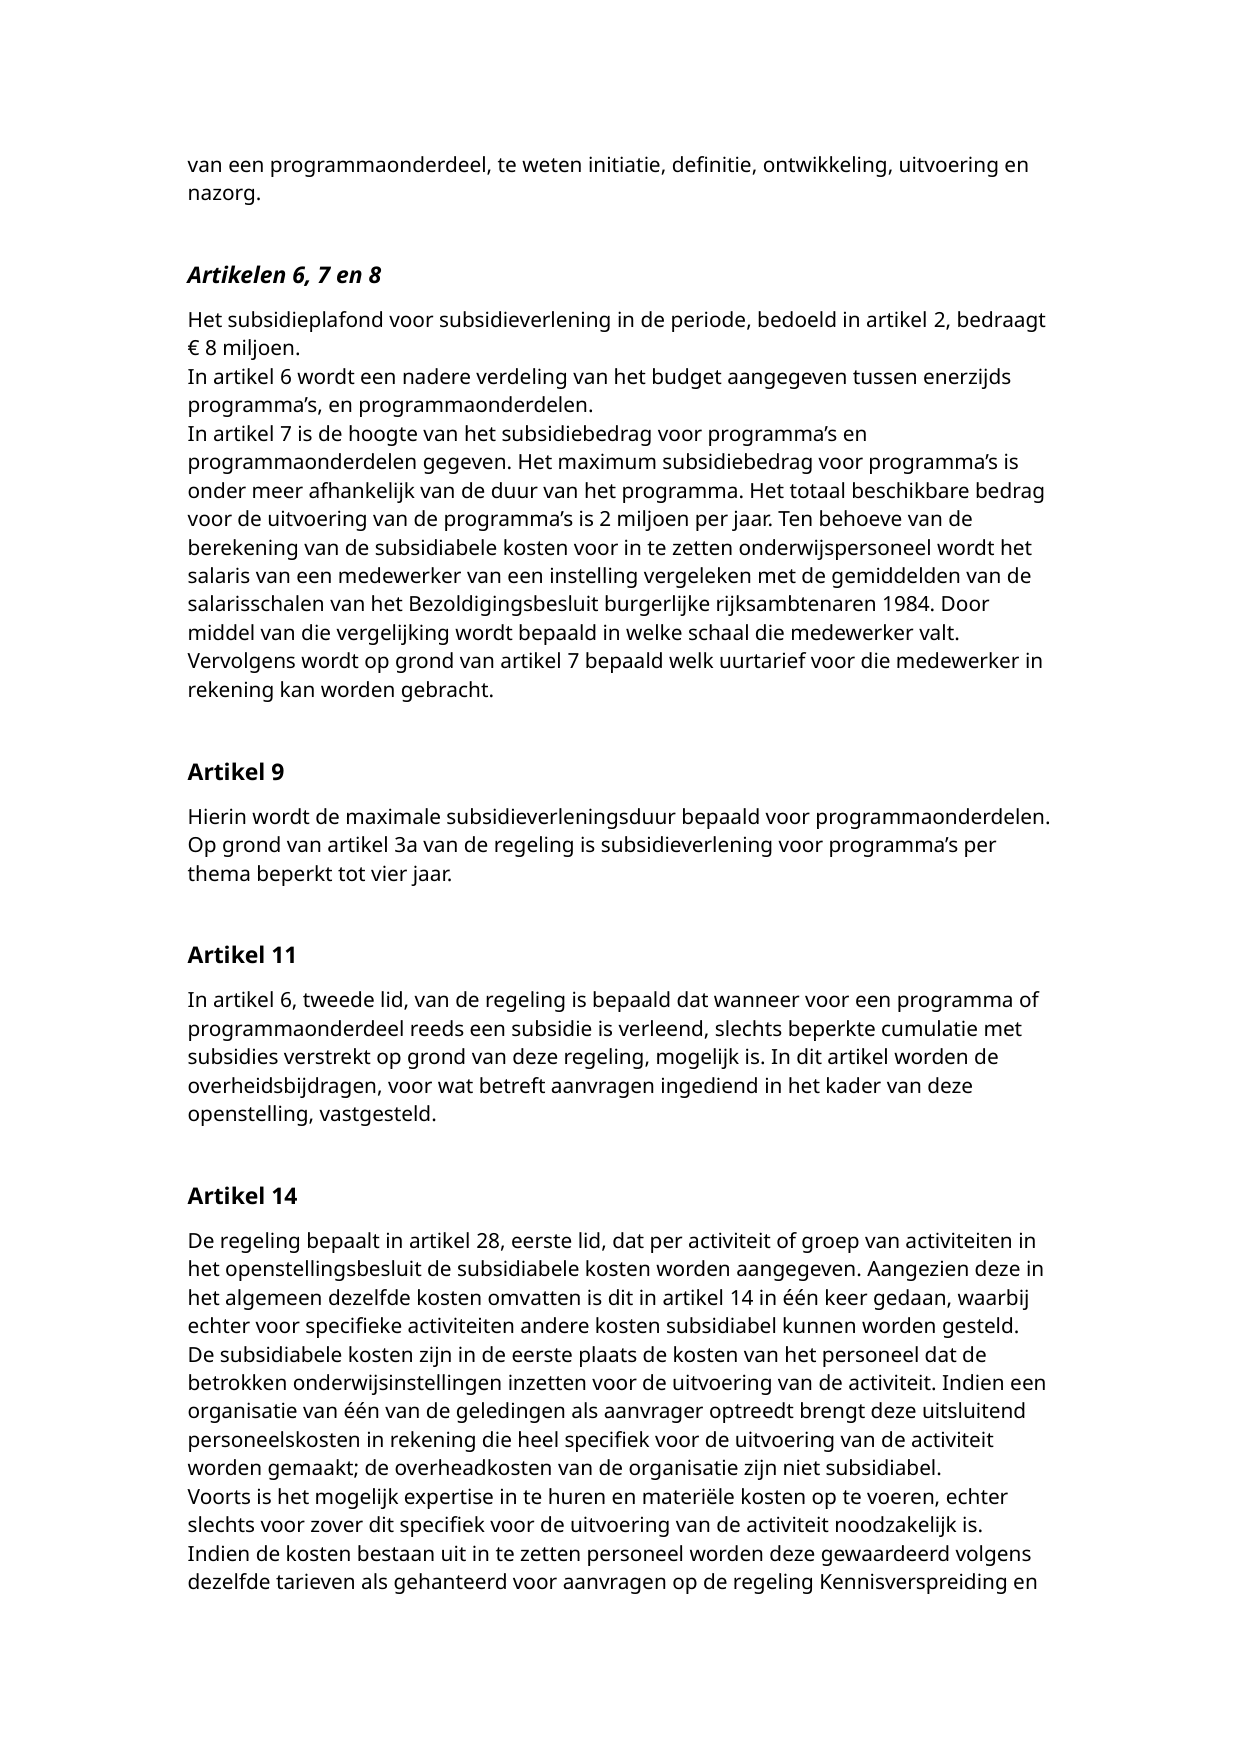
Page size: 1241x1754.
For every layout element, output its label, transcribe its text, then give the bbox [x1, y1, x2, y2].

text De subsidiabele kosten zijn in de eerste plaats de kosten van het personeel dat de betrokken onderwijsinstellingen inzetten voor de uitvoering van de activiteit. Indien een organisatie van één van de geledingen als aanvrager optreedt brengt deze uitsluitend personeelskosten in rekening die heel specifiek voor de uitvoering van de activiteit worden gemaakt; de overheadkosten van de organisatie zijn niet subsidiabel. [187, 1340, 1053, 1482]
subtitle Artikel 11 [187, 939, 1053, 971]
text In artikel 7 is de hoogte van het subsidiebedrag voor programma’s en programmaonderdelen gegeven. Het maximum subsidiebedrag voor programma’s is onder meer afhankelijk van de duur van het programma. Het totaal beschikbare bedrag voor de uitvoering van de programma’s is 2 miljoen per jaar. Ten behoeve van de berekening van de subsidiabele kosten voor in te zetten onderwijspersoneel wordt het salaris van een medewerker van een instelling vergeleken met de gemiddelden van de salarisschalen van het Bezoldigingsbesluit burgerlijke rijksambtenaren 1984. Door middel van die vergelijking wordt bepaald in welke schaal die medewerker valt. Vervolgens wordt op grond van artikel 7 bepaald welk uurtarief voor die medewerker in rekening kan worden gebracht. [187, 419, 1053, 703]
subtitle Artikel 9 [187, 756, 1053, 787]
text Hierin wordt de maximale subsidieverleningsduur bepaald voor programmaonderdelen. Op grond van artikel 3a van de regeling is subsidieverlening voor programma’s per thema beperkt tot vier jaar. [187, 802, 1053, 887]
text De regeling bepaalt in artikel 28, eerste lid, dat per activiteit of groep van activiteiten in het openstellingsbesluit de subsidiabele kosten worden aangegeven. Aangezien deze in het algemeen dezelfde kosten omvatten is dit in artikel 14 in één keer gedaan, waarbij echter voor specifieke activiteiten andere kosten subsidiabel kunnen worden gesteld. [187, 1226, 1053, 1340]
text In artikel 6, tweede lid, van de regeling is bepaald dat wanneer voor een programma of programmaonderdeel reeds een subsidie is verleend, slechts beperkte cumulatie met subsidies verstrekt op grond van deze regeling, mogelijk is. In dit artikel worden de overheidsbijdragen, voor wat betreft aanvragen ingediend in het kader van deze openstelling, vastgesteld. [187, 986, 1053, 1128]
text Voorts is het mogelijk expertise in te huren en materiële kosten op te voeren, echter slechts voor zover dit specifiek voor de uitvoering van de activiteit noodzakelijk is. [187, 1482, 1053, 1539]
text Indien de kosten bestaan uit in te zetten personeel worden deze gewaardeerd volgens dezelfde tarieven als gehanteerd voor aanvragen op de regeling Kennisverspreiding en [187, 1539, 1053, 1596]
text van een programmaonderdeel, te weten initiatie, definitie, ontwikkeling, uitvoering en nazorg. [187, 150, 1053, 207]
subtitle Artikel 14 [187, 1180, 1053, 1211]
text Het subsidieplafond voor subsidieverlening in de periode, bedoeld in artikel 2, bedraagt € 8 miljoen. [187, 305, 1053, 362]
text In artikel 6 wordt een nadere verdeling van het budget aangegeven tussen enerzijds programma’s, en programmaonderdelen. [187, 362, 1053, 419]
subtitle Artikelen 6, 7 en 8 [187, 259, 1053, 290]
